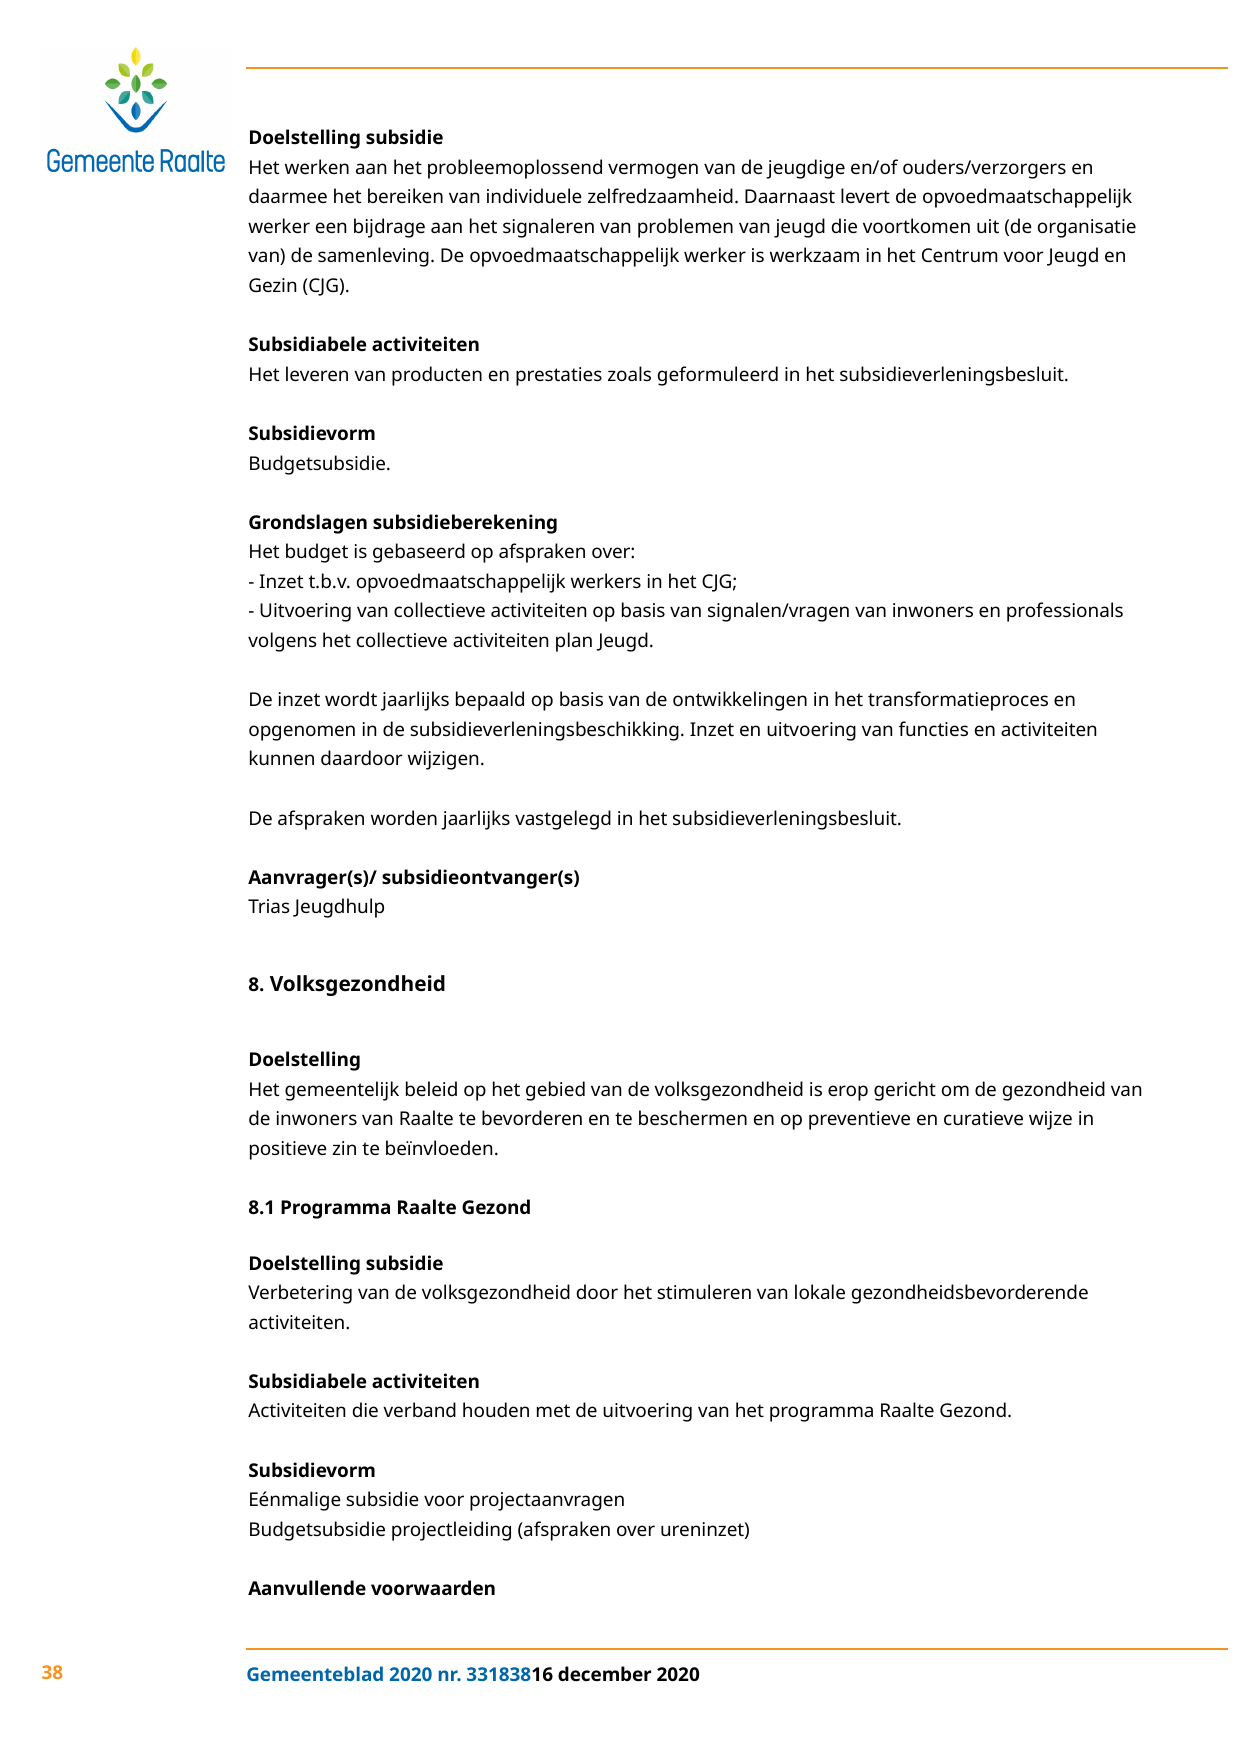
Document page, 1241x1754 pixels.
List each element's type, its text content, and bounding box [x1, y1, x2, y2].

text 8. Volksgezondheid [248, 969, 1152, 997]
text 8.1 Programma Raalte Gezond [248, 1194, 1152, 1220]
text Doelstelling subsidie [248, 1250, 1152, 1275]
picture [41, 47, 231, 172]
text Subsidievorm [248, 420, 1152, 446]
text Subsidievorm [248, 1457, 1152, 1482]
text De inzet wordt jaarlijks bepaald op basis van de ontwikkelingen in het transformatieproces en opgenomen in de subsidieverleningsbeschikking. Inzet en uitvoering van functies en activiteiten kunnen daardoor wijzigen. [248, 686, 1152, 771]
text Subsidiabele activiteiten [248, 331, 1152, 357]
text - Inzet t.b.v. opvoedmaatschappelijk werkers in het CJG; [248, 568, 1152, 594]
text Aanvrager(s)/ subsidieontvanger(s) [248, 864, 1152, 890]
text Aanvullende voorwaarden [248, 1575, 1152, 1601]
text Grondslagen subsidieberekening [248, 509, 1152, 535]
text De afspraken worden jaarlijks vastgelegd in het subsidieverleningsbesluit. [248, 805, 1152, 831]
text - Uitvoering van collectieve activiteiten op basis van signalen/vragen van inwoners en professionals volgens het collectieve activiteiten plan Jeugd. [248, 598, 1152, 653]
text Verbetering van de volksgezondheid door het stimuleren van lokale gezondheidsbevorderende activiteiten. [248, 1279, 1152, 1334]
text Activiteiten die verband houden met de uitvoering van het programma Raalte Gezond. [248, 1398, 1152, 1423]
text Doelstelling subsidie [248, 124, 1152, 150]
text Het leveren van producten en prestaties zoals geformuleerd in het subsidieverleningsbesluit. [248, 361, 1152, 387]
text Eénmalige subsidie voor projectaanvragen [248, 1486, 1152, 1512]
text Het budget is gebaseerd op afspraken over: [248, 538, 1152, 564]
text Doelstelling [248, 1046, 1152, 1072]
text Budgetsubsidie projectleiding (afspraken over ureninzet) [248, 1516, 1152, 1542]
text Budgetsubsidie. [248, 450, 1152, 476]
text Trias Jeugdhulp [248, 893, 1152, 919]
text Het gemeentelijk beleid op het gebied van de volksgezondheid is erop gericht om de gezondheid van de inwoners van Raalte te bevorderen en te beschermen en op preventieve en curatieve wijze in positieve zin te beïnvloeden. [248, 1076, 1152, 1161]
text Subsidiabele activiteiten [248, 1368, 1152, 1394]
text Het werken aan het probleemoplossend vermogen van de jeugdige en/of ouders/verzorgers en daarmee het bereiken van individuele zelfredzaamheid. Daarnaast levert de opvoedmaatschappelijk werker een bijdrage aan het signaleren van problemen van jeugd die voortkomen uit (de organisatie van) de samenleving. De opvoedmaatschappelijk werker is werkzaam in het Centrum voor Jeugd en Gezin (CJG). [248, 154, 1152, 298]
